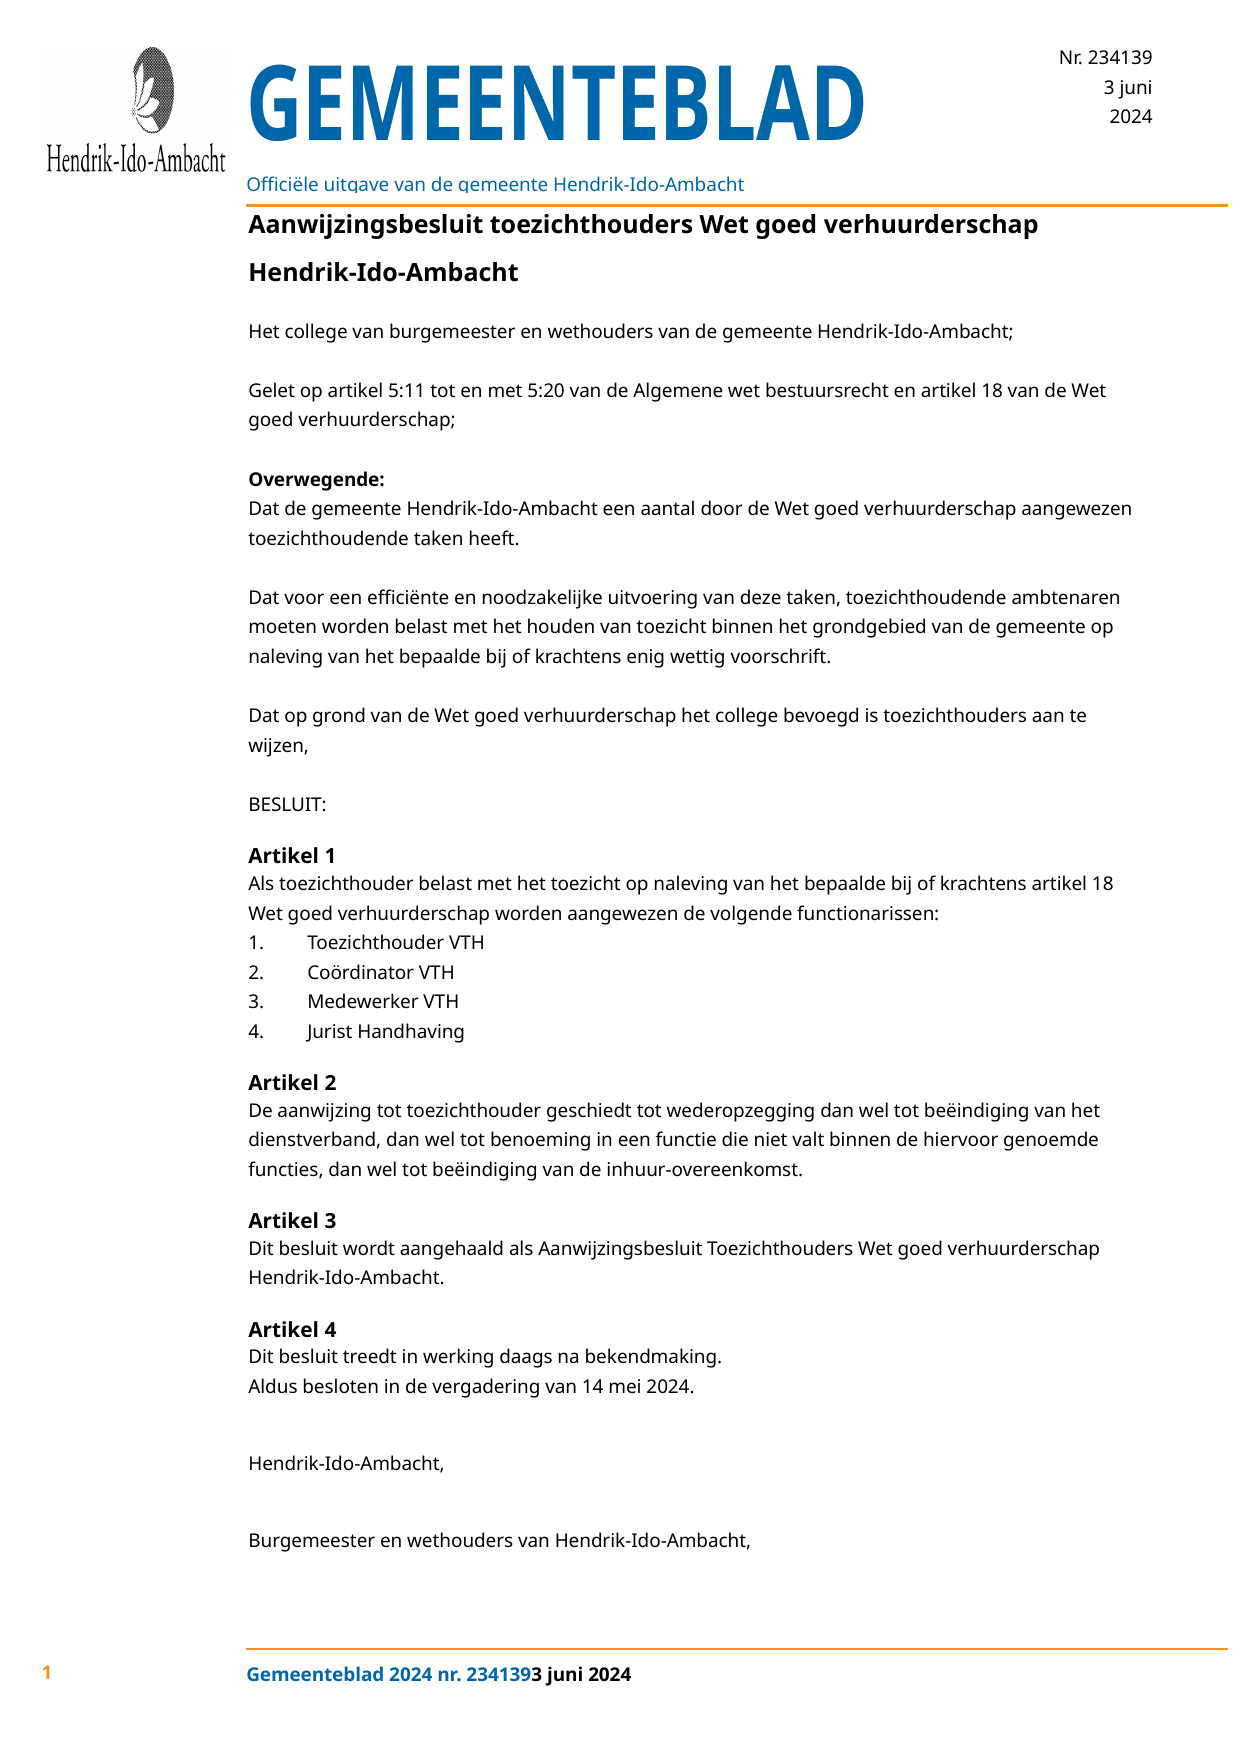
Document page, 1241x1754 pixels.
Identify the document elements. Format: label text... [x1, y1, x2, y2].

list Medewerker VTH [248, 988, 1152, 1014]
text Artikel 2 [248, 1068, 1152, 1097]
text Overwegende: [248, 466, 1152, 492]
text Dit besluit wordt aangehaald als Aanwijzingsbesluit Toezichthouders Wet goed verhuurderschap Hendrik-Ido-Ambacht. [248, 1235, 1152, 1290]
text Dat voor een efficiënte en noodzakelijke uitvoering van deze taken, toezichthoudende ambtenaren moeten worden belast met het houden van toezicht binnen het grondgebied van de gemeente op naleving van het bepaalde bij of krachtens enig wettig voorschrift. [248, 584, 1152, 669]
list Jurist Handhaving [248, 1018, 1152, 1044]
text Als toezichthouder belast met het toezicht op naleving van het bepaalde bij of krachtens artikel 18 Wet goed verhuurderschap worden aangewezen de volgende functionarissen: [248, 870, 1152, 925]
text Burgemeester en wethouders van Hendrik-Ido-Ambacht, [248, 1527, 1152, 1553]
text Dat de gemeente Hendrik-Ido-Ambacht een aantal door de Wet goed verhuurderschap aangewezen toezichthoudende taken heeft. [248, 495, 1152, 551]
text Artikel 4 [248, 1315, 1152, 1343]
text Het college van burgemeester en wethouders van de gemeente Hendrik-Ido-Ambacht; [248, 318, 1152, 344]
text Gelet op artikel 5:11 tot en met 5:20 van de Algemene wet bestuursrecht en artikel 18 van de Wet goed verhuurderschap; [248, 377, 1152, 432]
text Aldus besloten in de vergadering van 14 mei 2024. [248, 1373, 1152, 1399]
text Aanwijzingsbesluit toezichthouders Wet goed verhuurderschap Hendrik-Ido-Ambacht [248, 207, 1152, 288]
picture [41, 47, 231, 172]
text Artikel 1 [248, 842, 1152, 870]
text Artikel 3 [248, 1206, 1152, 1235]
text De aanwijzing tot toezichthouder geschiedt tot wederopzegging dan wel tot beëindiging van het dienstverband, dan wel tot benoeming in een functie die niet valt binnen de hiervoor genoemde functies, dan wel tot beëindiging van de inhuur-overeenkomst. [248, 1097, 1152, 1182]
list Coördinator VTH [248, 959, 1152, 984]
text BESLUIT: [248, 791, 1152, 817]
text Dat op grond van de Wet goed verhuurderschap het college bevoegd is toezichthouders aan te wijzen, [248, 702, 1152, 758]
list Toezichthouder VTH [248, 929, 1152, 955]
text Hendrik-Ido-Ambacht, [248, 1450, 1152, 1476]
text Dit besluit treedt in werking daags na bekendmaking. [248, 1343, 1152, 1369]
